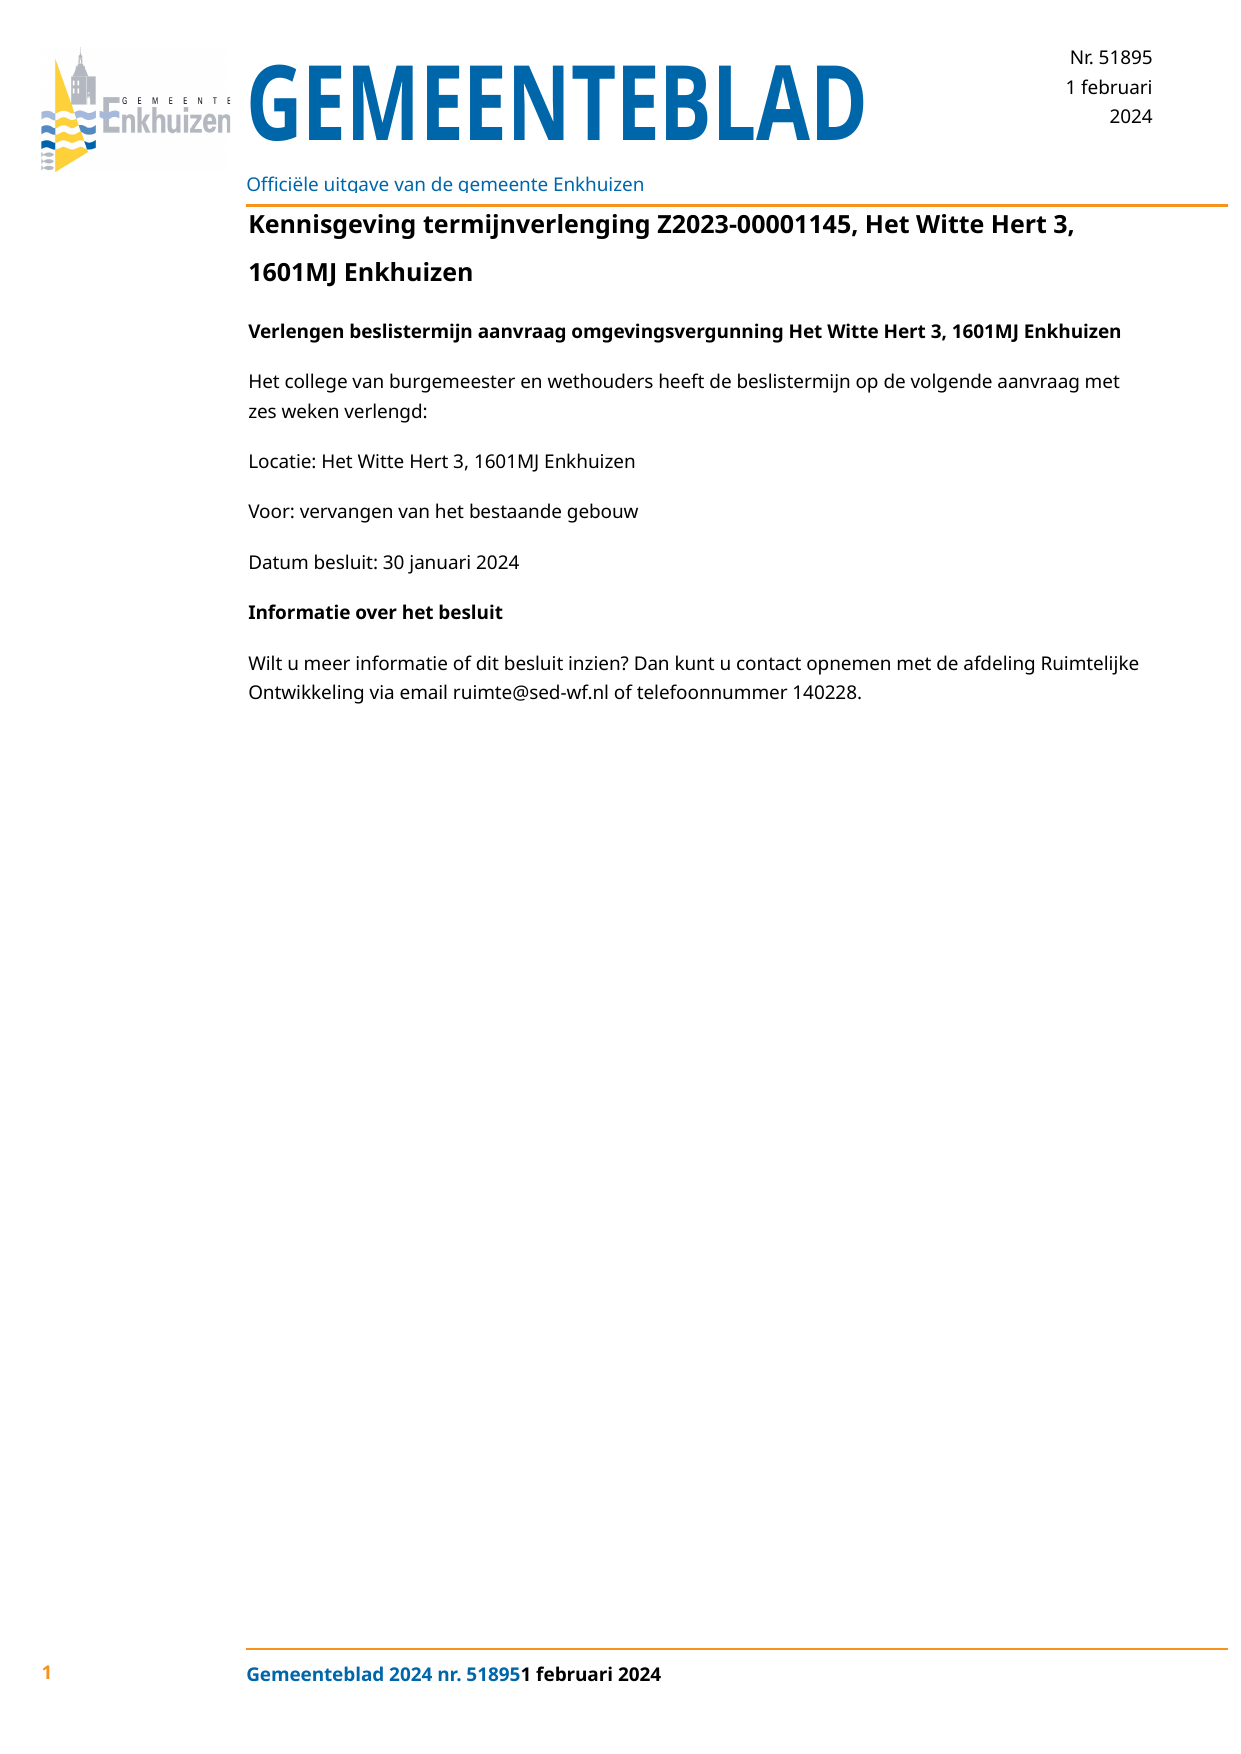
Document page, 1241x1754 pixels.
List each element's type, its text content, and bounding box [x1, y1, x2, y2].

text Wilt u meer informatie of dit besluit inzien? Dan kunt u contact opnemen met de afdeling Ruimtelijke Ontwikkeling via email ruimte@sed-wf.nl of telefoonnummer 140228. [248, 650, 1152, 705]
text Locatie: Het Witte Hert 3, 1601MJ Enkhuizen [248, 448, 1152, 474]
text Voor: vervangen van het bestaande gebouw [248, 499, 1152, 524]
text Datum besluit: 30 januari 2024 [248, 549, 1152, 575]
text Verlengen beslistermijn aanvraag omgevingsvergunning Het Witte Hert 3, 1601MJ Enkhuizen [248, 318, 1152, 344]
text Informatie over het besluit [248, 599, 1152, 625]
text Het college van burgemeester en wethouders heeft de beslistermijn op de volgende aanvraag met zes weken verlengd: [248, 368, 1152, 424]
picture [41, 47, 231, 172]
text Kennisgeving termijnverlenging Z2023-00001145, Het Witte Hert 3, 1601MJ Enkhuizen [248, 207, 1152, 288]
